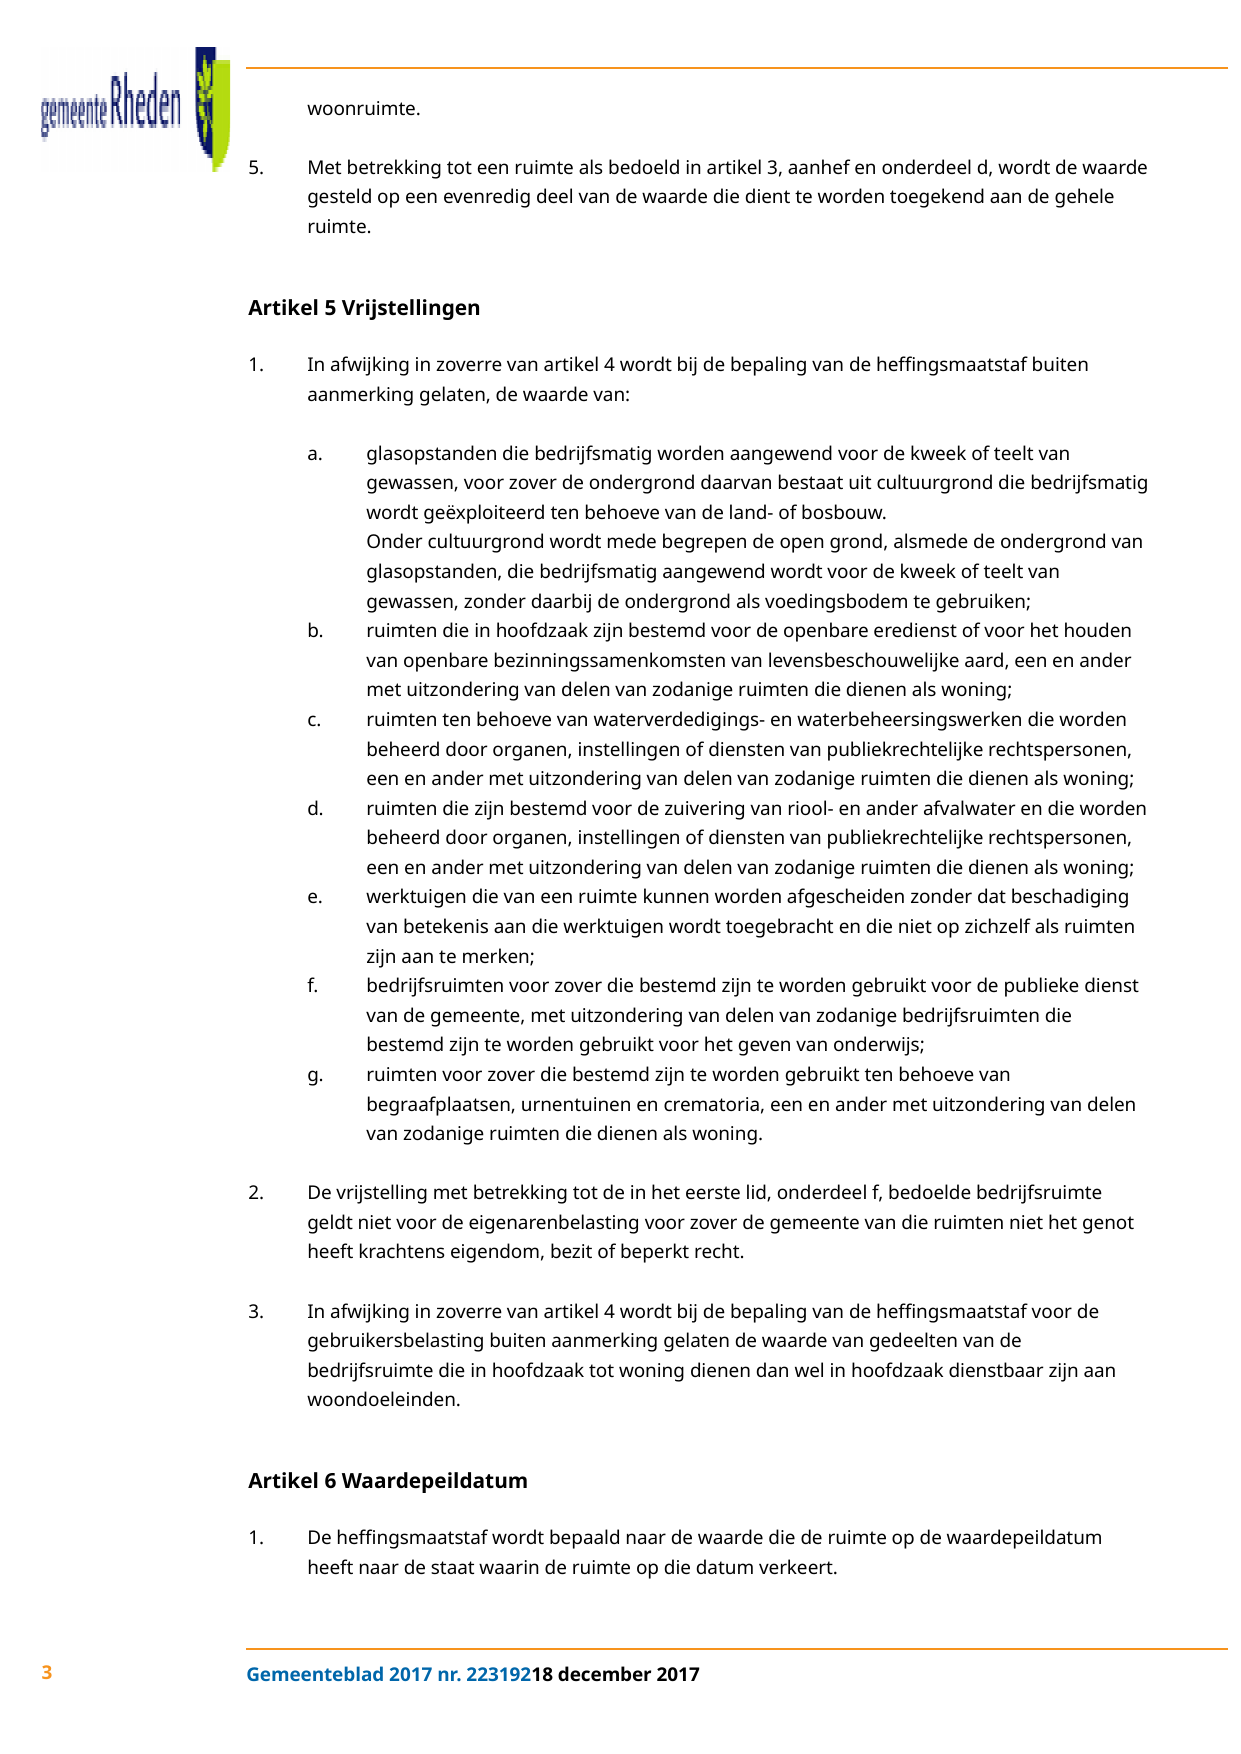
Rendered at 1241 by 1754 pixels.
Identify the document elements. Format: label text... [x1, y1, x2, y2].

text Artikel 5 Vrijstellingen [248, 293, 1152, 322]
list De heffingsmaatstaf wordt bepaald naar de waarde die de ruimte op de waardepeildatum heeft naar de staat waarin de ruimte op die datum verkeert. [248, 1524, 1152, 1580]
list Met betrekking tot een ruimte als bedoeld in artikel 3, aanhef en onderdeel d, wordt de waarde gesteld op een evenredig deel van de waarde die dient te worden toegekend aan de gehele ruimte. [248, 154, 1152, 239]
list woonruimte. [248, 95, 1152, 121]
picture [41, 47, 231, 172]
list Onder cultuurgrond wordt mede begrepen de open grond, alsmede de ondergrond van glasopstanden, die bedrijfsmatig aangewend wordt voor de kweek of teelt van gewassen, zonder daarbij de ondergrond als voedingsbodem te gebruiken; [307, 529, 1152, 613]
list ruimten die in hoofdzaak zijn bestemd voor de openbare eredienst of voor het houden van openbare bezinningssamenkomsten van levensbeschouwelijke aard, een en ander met uitzondering van delen van zodanige ruimten die dienen als woning; [307, 617, 1152, 702]
list bedrijfsruimten voor zover die bestemd zijn te worden gebruikt voor de publieke dienst van de gemeente, met uitzondering van delen van zodanige bedrijfsruimten die bestemd zijn te worden gebruikt voor het geven van onderwijs; [307, 972, 1152, 1057]
list De vrijstelling met betrekking tot de in het eerste lid, onderdeel f, bedoelde bedrijfsruimte geldt niet voor de eigenarenbelasting voor zover de gemeente van die ruimten niet het genot heeft krachtens eigendom, bezit of beperkt recht. [248, 1179, 1152, 1264]
list ruimten ten behoeve van waterverdedigings- en waterbeheersingswerken die worden beheerd door organen, instellingen of diensten van publiekrechtelijke rechtspersonen, een en ander met uitzondering van delen van zodanige ruimten die dienen als woning; [307, 706, 1152, 791]
list In afwijking in zoverre van artikel 4 wordt bij de bepaling van de heffingsmaatstaf voor de gebruikersbelasting buiten aanmerking gelaten de waarde van gedeelten van de bedrijfsruimte die in hoofdzaak tot woning dienen dan wel in hoofdzaak dienstbaar zijn aan woondoeleinden. [248, 1298, 1152, 1412]
list werktuigen die van een ruimte kunnen worden afgescheiden zonder dat beschadiging van betekenis aan die werktuigen wordt toegebracht en die niet op zichzelf als ruimten zijn aan te merken; [307, 884, 1152, 968]
list ruimten voor zover die bestemd zijn te worden gebruikt ten behoeve van begraafplaatsen, urnentuinen en crematoria, een en ander met uitzondering van delen van zodanige ruimten die dienen als woning. [307, 1061, 1152, 1146]
text Artikel 6 Waardepeildatum [248, 1467, 1152, 1495]
list ruimten die zijn bestemd voor de zuivering van riool- en ander afvalwater en die worden beheerd door organen, instellingen of diensten van publiekrechtelijke rechtspersonen, een en ander met uitzondering van delen van zodanige ruimten die dienen als woning; [307, 795, 1152, 880]
list glasopstanden die bedrijfsmatig worden aangewend voor de kweek of teelt van gewassen, voor zover de ondergrond daarvan bestaat uit cultuurgrond die bedrijfsmatig wordt geëxploiteerd ten behoeve van de land- of bosbouw. [307, 440, 1152, 525]
list In afwijking in zoverre van artikel 4 wordt bij de bepaling van de heffingsmaatstaf buiten aanmerking gelaten, de waarde van: [248, 351, 1152, 406]
